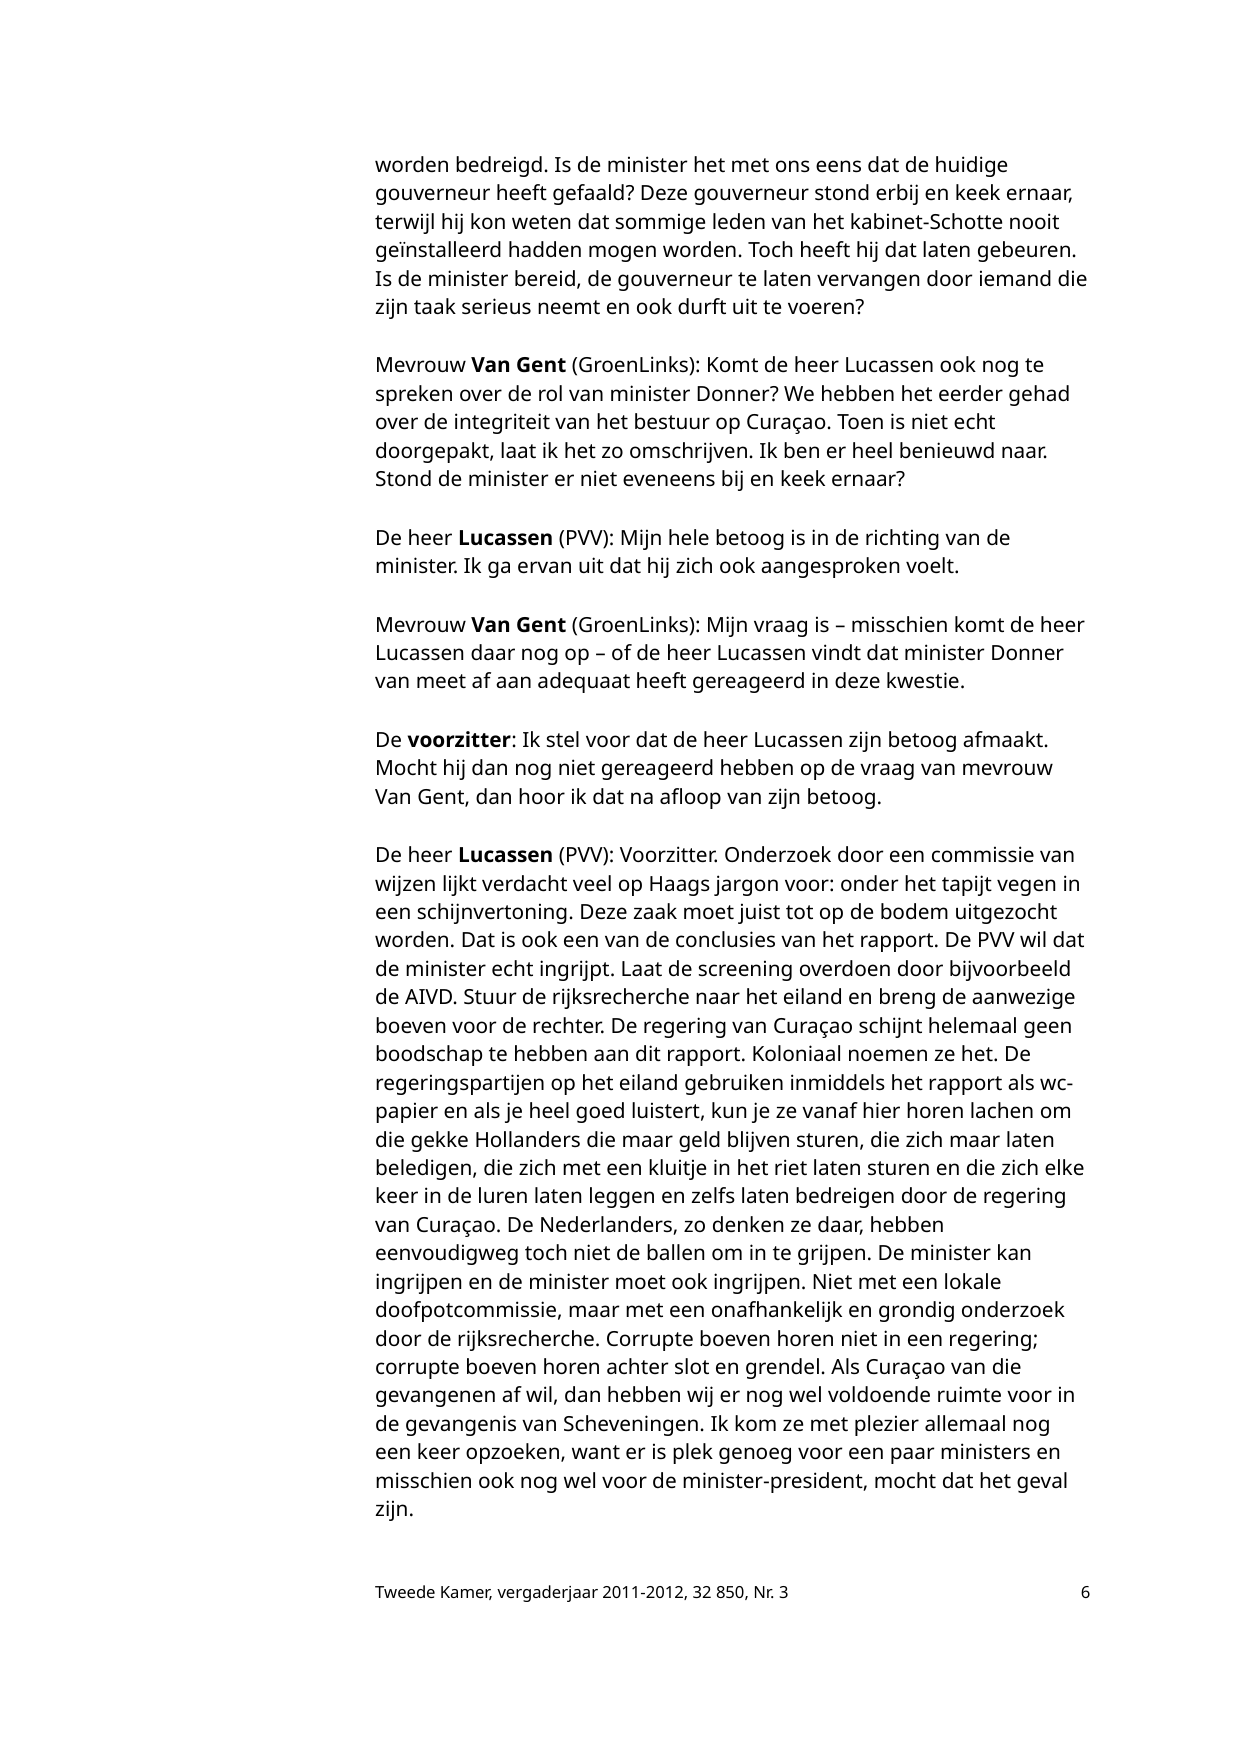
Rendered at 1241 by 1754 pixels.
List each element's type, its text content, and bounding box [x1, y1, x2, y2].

text worden bedreigd. Is de minister het met ons eens dat de huidige gouverneur heeft gefaald? Deze gouverneur stond erbij en keek ernaar, terwijl hij kon weten dat sommige leden van het kabinet-Schotte nooit geïnstalleerd hadden mogen worden. Toch heeft hij dat laten gebeuren. Is de minister bereid, de gouverneur te laten vervangen door iemand die zijn taak serieus neemt en ook durft uit te voeren? [375, 150, 1090, 321]
text De voorzitter: Ik stel voor dat de heer Lucassen zijn betoog afmaakt. Mocht hij dan nog niet gereageerd hebben op de vraag van mevrouw Van Gent, dan hoor ik dat na afloop van zijn betoog. [375, 725, 1090, 810]
text Mevrouw Van Gent (GroenLinks): Mijn vraag is – misschien komt de heer Lucassen daar nog op – of de heer Lucassen vindt dat minister Donner van meet af aan adequaat heeft gereageerd in deze kwestie. [375, 610, 1090, 695]
text Mevrouw Van Gent (GroenLinks): Komt de heer Lucassen ook nog te spreken over de rol van minister Donner? We hebben het eerder gehad over de integriteit van het bestuur op Curaçao. Toen is niet echt doorgepakt, laat ik het zo omschrijven. Ik ben er heel benieuwd naar. Stond de minister er niet eveneens bij en keek ernaar? [375, 351, 1090, 493]
text De heer Lucassen (PVV): Voorzitter. Onderzoek door een commissie van wijzen lijkt verdacht veel op Haags jargon voor: onder het tapijt vegen in een schijnvertoning. Deze zaak moet juist tot op de bodem uitgezocht worden. Dat is ook een van de conclusies van het rapport. De PVV wil dat de minister echt ingrijpt. Laat de screening overdoen door bijvoorbeeld de AIVD. Stuur de rijksrecherche naar het eiland en breng de aanwezige boeven voor de rechter. De regering van Curaçao schijnt helemaal geen boodschap te hebben aan dit rapport. Koloniaal noemen ze het. De regeringspartijen op het eiland gebruiken inmiddels het rapport als wc-papier en als je heel goed luistert, kun je ze vanaf hier horen lachen om die gekke Hollanders die maar geld blijven sturen, die zich maar laten beledigen, die zich met een kluitje in het riet laten sturen en die zich elke keer in de luren laten leggen en zelfs laten bedreigen door de regering van Curaçao. De Nederlanders, zo denken ze daar, hebben eenvoudigweg toch niet de ballen om in te grijpen. De minister kan ingrijpen en de minister moet ook ingrijpen. Niet met een lokale doofpotcommissie, maar met een onafhankelijk en grondig onderzoek door de rijksrecherche. Corrupte boeven horen niet in een regering; corrupte boeven horen achter slot en grendel. Als Curaçao van die gevangenen af wil, dan hebben wij er nog wel voldoende ruimte voor in de gevangenis van Scheveningen. Ik kom ze met plezier allemaal nog een keer opzoeken, want er is plek genoeg voor een paar ministers en misschien ook nog wel voor de minister-president, mocht dat het geval zijn. [375, 840, 1090, 1523]
text De heer Lucassen (PVV): Mijn hele betoog is in de richting van de minister. Ik ga ervan uit dat hij zich ook aangesproken voelt. [375, 523, 1090, 580]
